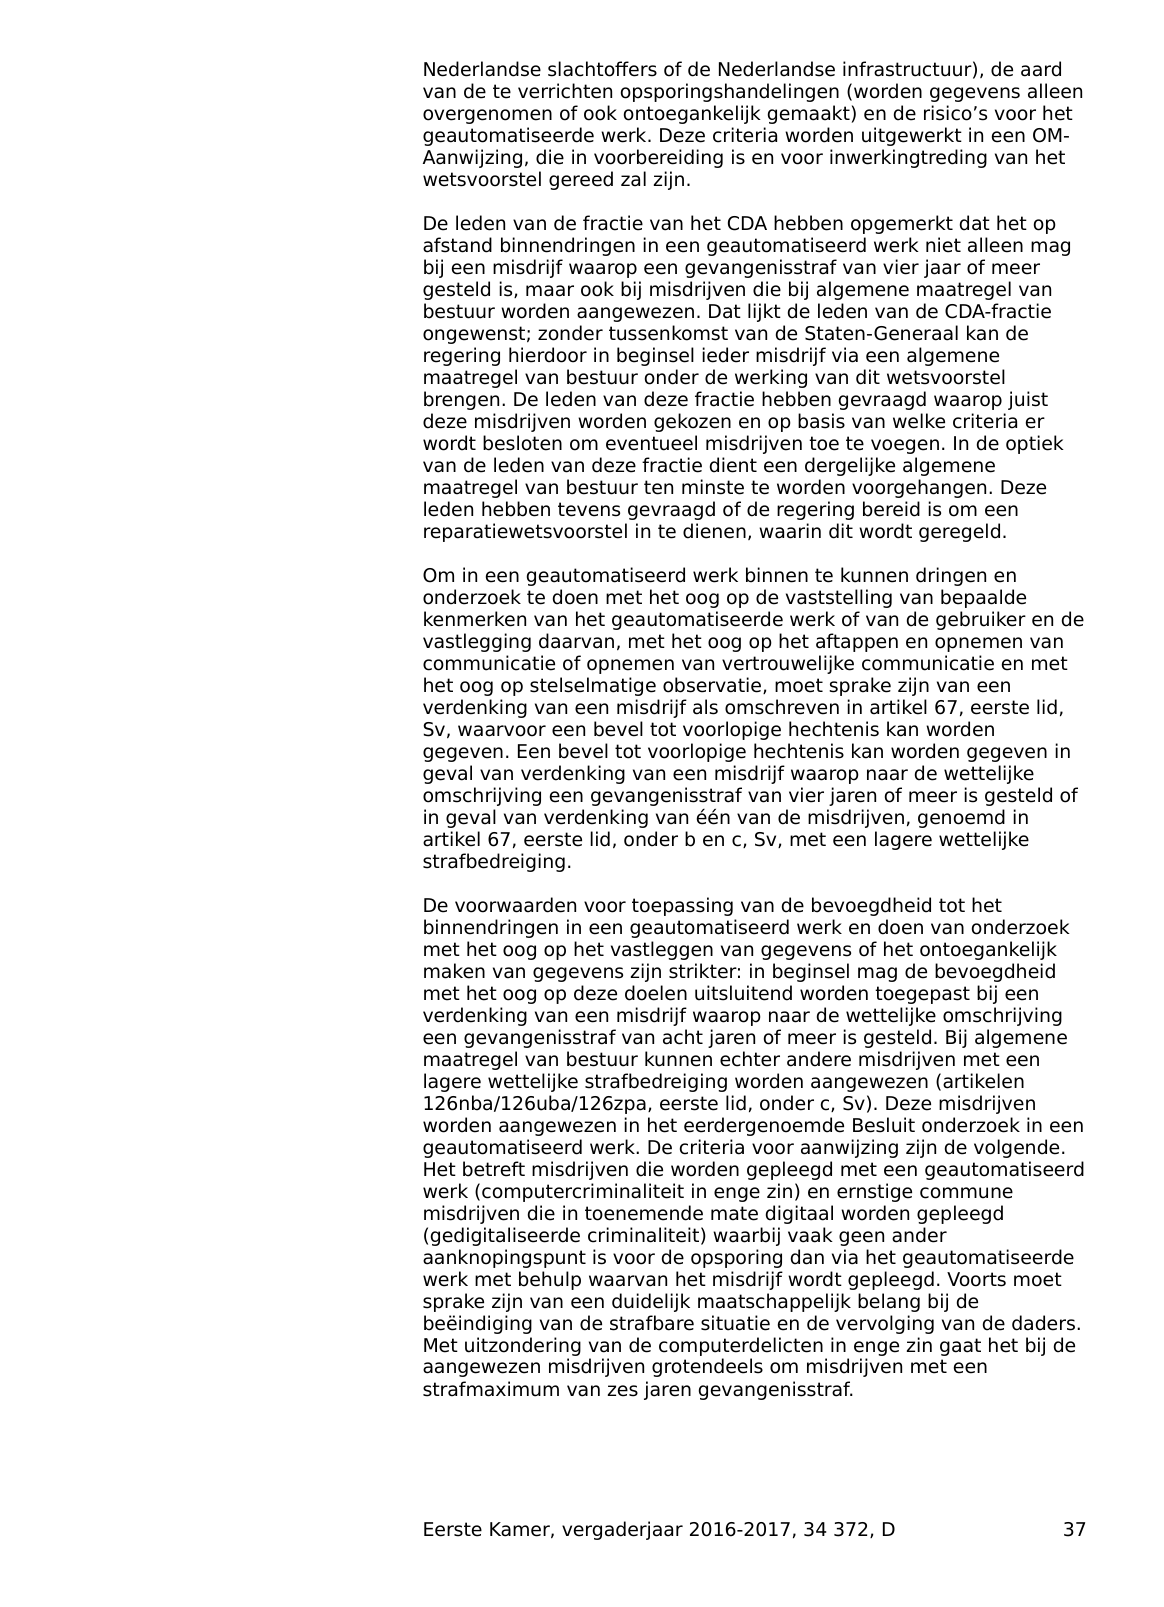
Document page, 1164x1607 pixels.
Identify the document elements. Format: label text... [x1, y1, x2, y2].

text De voorwaarden voor toepassing van de bevoegdheid tot het binnendringen in een geautomatiseerd werk en doen van onderzoek met het oog op het vastleggen van gegevens of het ontoegankelijk maken van gegevens zijn strikter: in beginsel mag de bevoegdheid met het oog op deze doelen uitsluitend worden toegepast bij een verdenking van een misdrijf waarop naar de wettelijke omschrijving een gevangenisstraf van acht jaren of meer is gesteld. Bij algemene maatregel van bestuur kunnen echter andere misdrijven met een lagere wettelijke strafbedreiging worden aangewezen (artikelen 126nba/126uba/126zpa, eerste lid, onder c, Sv). Deze misdrijven worden aangewezen in het eerdergenoemde Besluit onderzoek in een geautomatiseerd werk. De criteria voor aanwijzing zijn de volgende. Het betreft misdrijven die worden gepleegd met een geautomatiseerd werk (computercriminaliteit in enge zin) en ernstige commune misdrijven die in toenemende mate digitaal worden gepleegd (gedigitaliseerde criminaliteit) waarbij vaak geen ander aanknopingspunt is voor de opsporing dan via het geautomatiseerde werk met behulp waarvan het misdrijf wordt gepleegd. Voorts moet sprake zijn van een duidelijk maatschappelijk belang bij de beëindiging van de strafbare situatie en de vervolging van de daders. Met uitzondering van de computerdelicten in enge zin gaat het bij de aangewezen misdrijven grotendeels om misdrijven met een strafmaximum van zes jaren gevangenisstraf. [422, 895, 1087, 1400]
text Nederlandse slachtoffers of de Nederlandse infrastructuur), de aard van de te verrichten opsporingshandelingen (worden gegevens alleen overgenomen of ook ontoegankelijk gemaakt) en de risico’s voor het geautomatiseerde werk. Deze criteria worden uitgewerkt in een OM-Aanwijzing, die in voorbereiding is en voor inwerkingtreding van het wetsvoorstel gereed zal zijn. [422, 59, 1087, 191]
text De leden van de fractie van het CDA hebben opgemerkt dat het op afstand binnendringen in een geautomatiseerd werk niet alleen mag bij een misdrijf waarop een gevangenisstraf van vier jaar of meer gesteld is, maar ook bij misdrijven die bij algemene maatregel van bestuur worden aangewezen. Dat lijkt de leden van de CDA-fractie ongewenst; zonder tussenkomst van de Staten-Generaal kan de regering hierdoor in beginsel ieder misdrijf via een algemene maatregel van bestuur onder de werking van dit wetsvoorstel brengen. De leden van deze fractie hebben gevraagd waarop juist deze misdrijven worden gekozen en op basis van welke criteria er wordt besloten om eventueel misdrijven toe te voegen. In de optiek van de leden van deze fractie dient een dergelijke algemene maatregel van bestuur ten minste te worden voorgehangen. Deze leden hebben tevens gevraagd of de regering bereid is om een reparatiewetsvoorstel in te dienen, waarin dit wordt geregeld. [422, 213, 1087, 543]
text Om in een geautomatiseerd werk binnen te kunnen dringen en onderzoek te doen met het oog op de vaststelling van bepaalde kenmerken van het geautomatiseerde werk of van de gebruiker en de vastlegging daarvan, met het oog op het aftappen en opnemen van communicatie of opnemen van vertrouwelijke communicatie en met het oog op stelselmatige observatie, moet sprake zijn van een verdenking van een misdrijf als omschreven in artikel 67, eerste lid, Sv, waarvoor een bevel tot voorlopige hechtenis kan worden gegeven. Een bevel tot voorlopige hechtenis kan worden gegeven in geval van verdenking van een misdrijf waarop naar de wettelijke omschrijving een gevangenisstraf van vier jaren of meer is gesteld of in geval van verdenking van één van de misdrijven, genoemd in artikel 67, eerste lid, onder b en c, Sv, met een lagere wettelijke strafbedreiging. [422, 565, 1087, 873]
